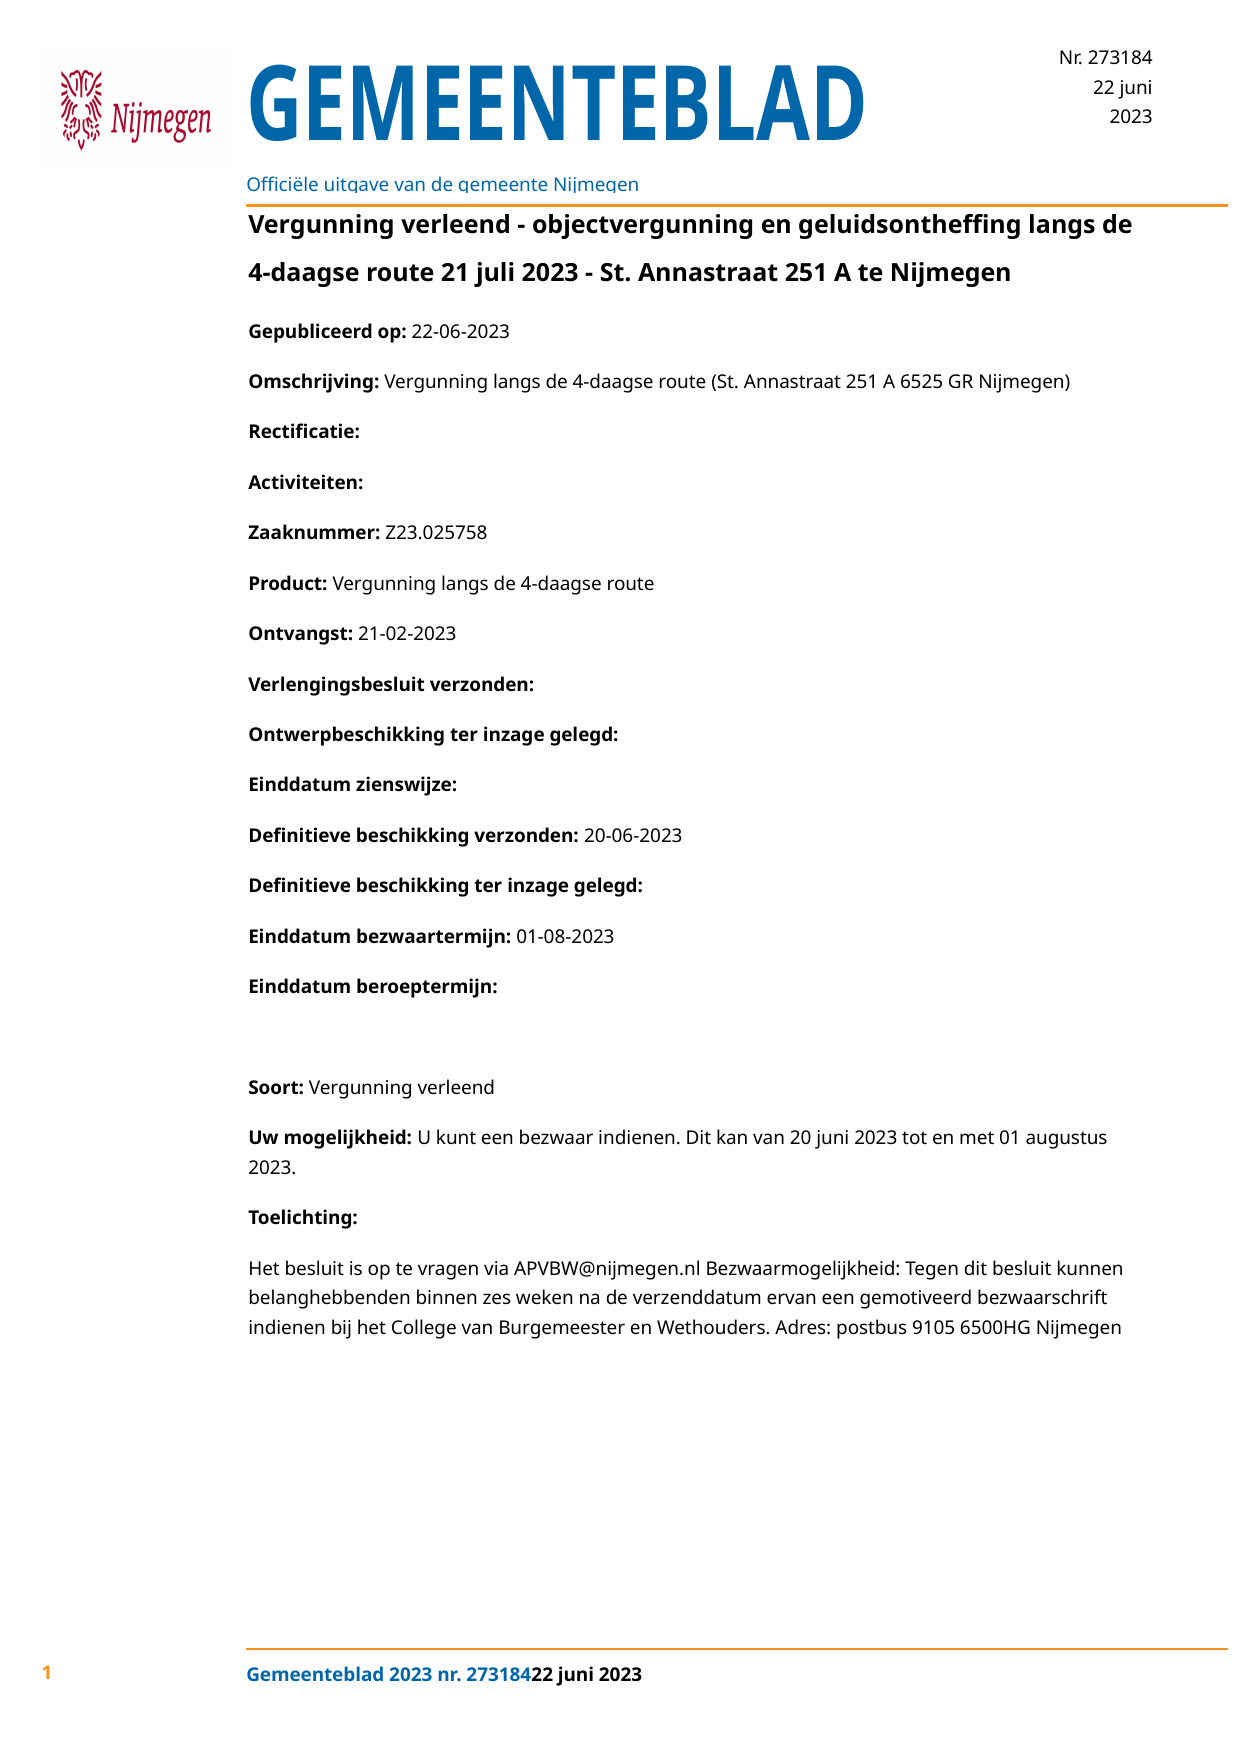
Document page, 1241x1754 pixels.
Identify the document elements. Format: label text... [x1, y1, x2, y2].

text Toelichting: [248, 1204, 1152, 1230]
text Vergunning verleend - objectvergunning en geluidsontheffing langs de 4-daagse route 21 juli 2023 - St. Annastraat 251 A te Nijmegen [248, 207, 1152, 288]
text Het besluit is op te vragen via APVBW@nijmegen.nl Bezwaarmogelijkheid: Tegen dit besluit kunnen belanghebbenden binnen zes weken na de verzenddatum ervan een gemotiveerd bezwaarschrift indienen bij het College van Burgemeester en Wethouders. Adres: postbus 9105 6500HG Nijmegen [248, 1255, 1152, 1340]
text Ontwerpbeschikking ter inzage gelegd: [248, 721, 1152, 747]
text Gepubliceerd op: 22-06-2023 [248, 318, 1152, 344]
text Omschrijving: Vergunning langs de 4-daagse route (St. Annastraat 251 A 6525 GR Nijmegen) [248, 368, 1152, 394]
text Product: Vergunning langs de 4-daagse route [248, 570, 1152, 596]
text Soort: Vergunning verleend [248, 1074, 1152, 1100]
text Einddatum bezwaartermijn: 01-08-2023 [248, 923, 1152, 949]
text Einddatum beroeptermijn: [248, 973, 1152, 999]
text Zaaknummer: Z23.025758 [248, 519, 1152, 545]
picture [41, 47, 231, 172]
text Definitieve beschikking verzonden: 20-06-2023 [248, 822, 1152, 848]
text Ontvangst: 21-02-2023 [248, 620, 1152, 646]
text Verlengingsbesluit verzonden: [248, 671, 1152, 697]
text Einddatum zienswijze: [248, 772, 1152, 797]
text Definitieve beschikking ter inzage gelegd: [248, 872, 1152, 898]
text Rectificatie: [248, 419, 1152, 444]
text Uw mogelijkheid: U kunt een bezwaar indienen. Dit kan van 20 juni 2023 tot en met 01 augustus 2023. [248, 1124, 1152, 1180]
text Activiteiten: [248, 469, 1152, 495]
